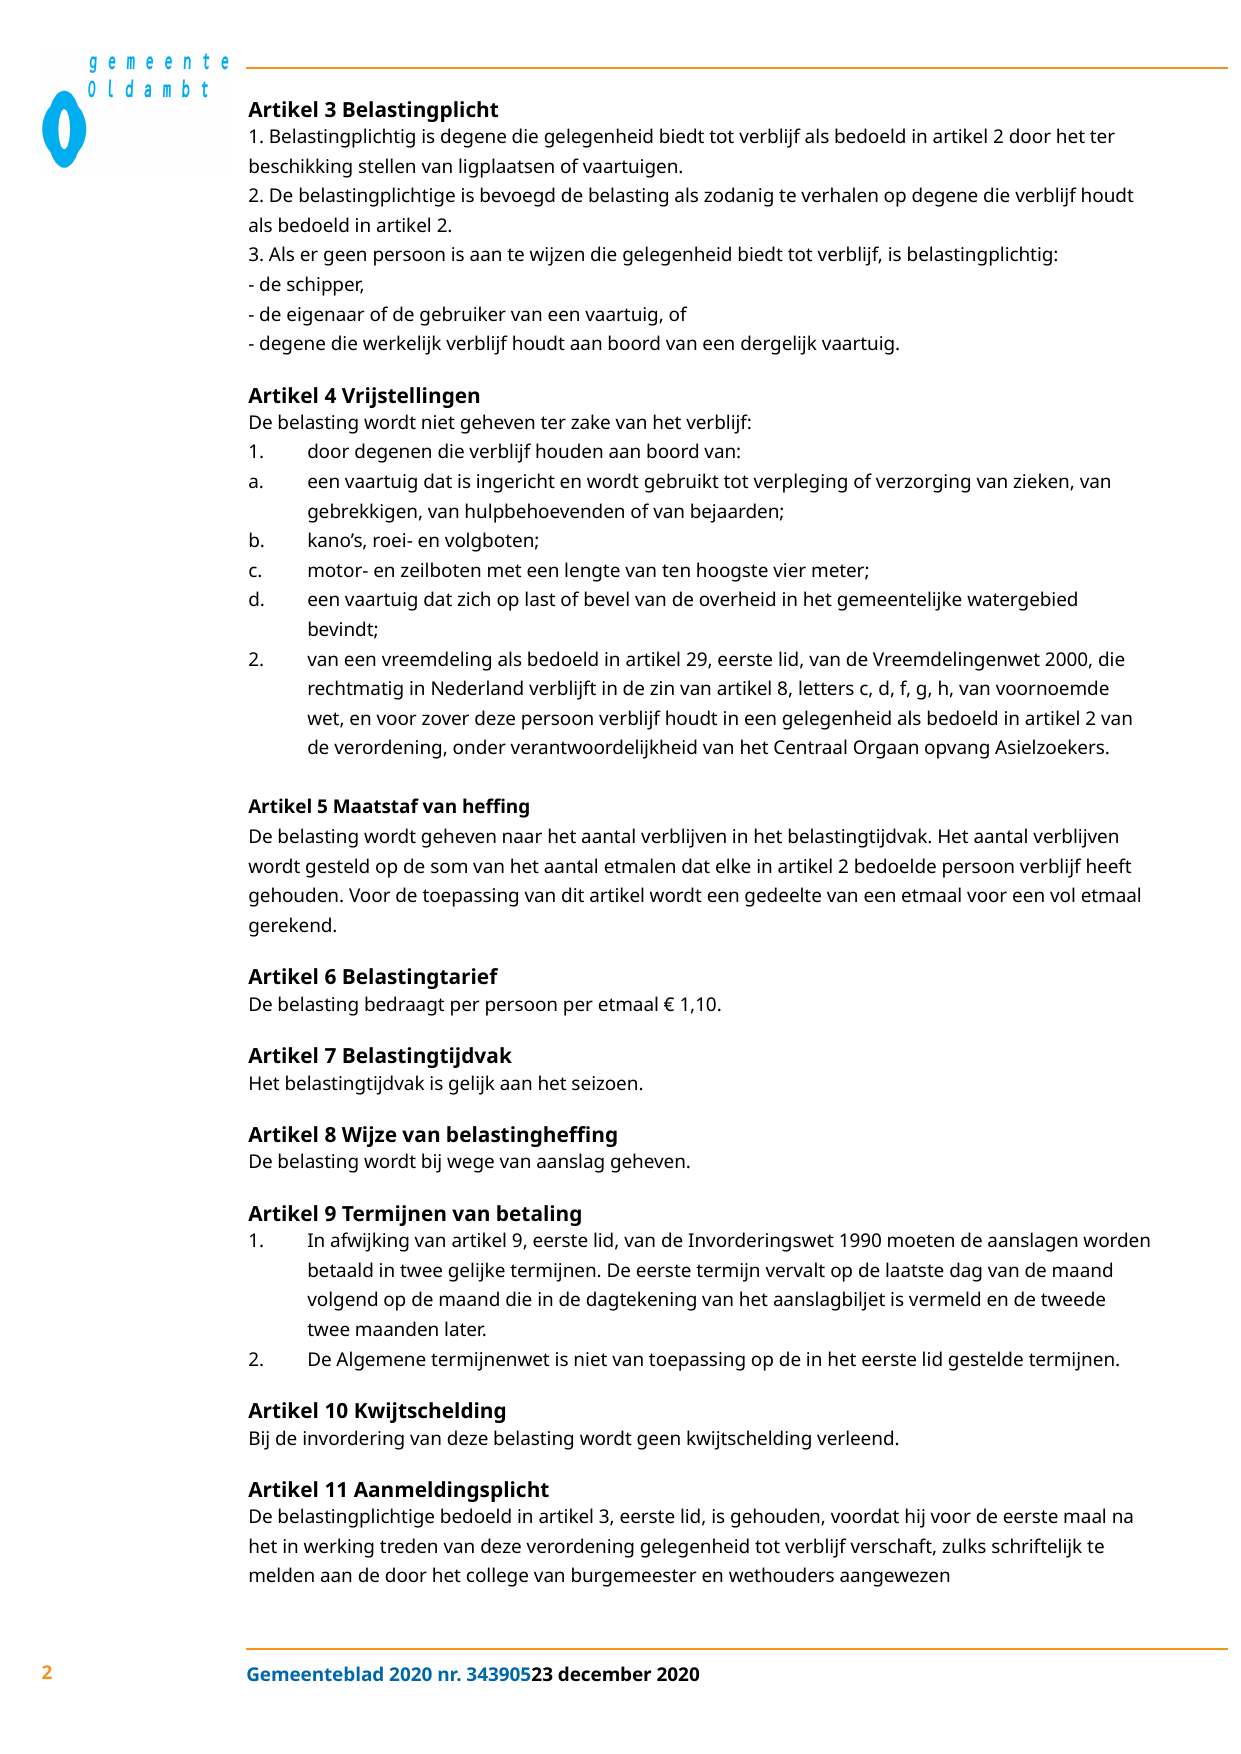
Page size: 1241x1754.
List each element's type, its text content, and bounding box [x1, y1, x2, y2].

list van een vreemdeling als bedoeld in artikel 29, eerste lid, van de Vreemdelingenwet 2000, die rechtmatig in Nederland verblijft in de zin van artikel 8, letters c, d, f, g, h, van voornoemde wet, en voor zover deze persoon verblijf houdt in een gelegenheid als bedoeld in artikel 2 van de verordening, onder verantwoordelijkheid van het Centraal Orgaan opvang Asielzoekers. [248, 646, 1152, 760]
text 3. Als er geen persoon is aan te wijzen die gelegenheid biedt tot verblijf, is belastingplichtig: [248, 242, 1152, 267]
picture [41, 47, 231, 172]
list motor- en zeilboten met een lengte van ten hoogste vier meter; [248, 557, 1152, 583]
text - de eigenaar of de gebruiker van een vaartuig, of [248, 301, 1152, 326]
list De Algemene termijnenwet is niet van toepassing op de in het eerste lid gestelde termijnen. [248, 1346, 1152, 1372]
list een vaartuig dat zich op last of bevel van de overheid in het gemeentelijke watergebied bevindt; [248, 587, 1152, 642]
text Bij de invordering van deze belasting wordt geen kwijtschelding verleend. [248, 1425, 1152, 1450]
text Artikel 10 Kwijtschelding [248, 1396, 1152, 1425]
text De belastingplichtige bedoeld in artikel 3, eerste lid, is gehouden, voordat hij voor de eerste maal na het in werking treden van deze verordening gelegenheid tot verblijf verschaft, zulks schriftelijk te melden aan de door het college van burgemeester en wethouders aangewezen [248, 1503, 1152, 1588]
text - degene die werkelijk verblijf houdt aan boord van een dergelijk vaartuig. [248, 330, 1152, 356]
text Artikel 3 Belastingplicht [248, 95, 1152, 123]
text De belasting wordt bij wege van aanslag geheven. [248, 1149, 1152, 1174]
text - de schipper, [248, 271, 1152, 297]
text 2. De belastingplichtige is bevoegd de belasting als zodanig te verhalen op degene die verblijf houdt als bedoeld in artikel 2. [248, 182, 1152, 238]
text Artikel 9 Termijnen van betaling [248, 1199, 1152, 1227]
list door degenen die verblijf houden aan boord van: [248, 439, 1152, 464]
text 1. Belastingplichtig is degene die gelegenheid biedt tot verblijf als bedoeld in artikel 2 door het ter beschikking stellen van ligplaatsen of vaartuigen. [248, 123, 1152, 178]
list In afwijking van artikel 9, eerste lid, van de Invorderingswet 1990 moeten de aanslagen worden betaald in twee gelijke termijnen. De eerste termijn vervalt op de laatste dag van de maand volgend op de maand die in de dagtekening van het aanslagbiljet is vermeld en de tweede twee maanden later. [248, 1227, 1152, 1342]
text De belasting wordt geheven naar het aantal verblijven in het belastingtijdvak. Het aantal verblijven wordt gesteld op de som van het aantal etmalen dat elke in artikel 2 bedoelde persoon verblijf heeft gehouden. Voor de toepassing van dit artikel wordt een gedeelte van een etmaal voor een vol etmaal gerekend. [248, 823, 1152, 938]
text De belasting wordt niet geheven ter zake van het verblijf: [248, 409, 1152, 435]
text De belasting bedraagt per persoon per etmaal € 1,10. [248, 991, 1152, 1017]
text Artikel 4 Vrijstellingen [248, 381, 1152, 409]
list een vaartuig dat is ingericht en wordt gebruikt tot verpleging of verzorging van zieken, van gebrekkigen, van hulpbehoevenden of van bejaarden; [248, 468, 1152, 524]
text Artikel 11 Aanmeldingsplicht [248, 1475, 1152, 1503]
text Artikel 7 Belastingtijdvak [248, 1041, 1152, 1070]
text Artikel 5 Maatstaf van heffing [248, 794, 1152, 819]
text Het belastingtijdvak is gelijk aan het seizoen. [248, 1070, 1152, 1096]
text Artikel 8 Wijze van belastingheffing [248, 1120, 1152, 1149]
text Artikel 6 Belastingtarief [248, 962, 1152, 991]
list kano’s, roei- en volgboten; [248, 527, 1152, 553]
